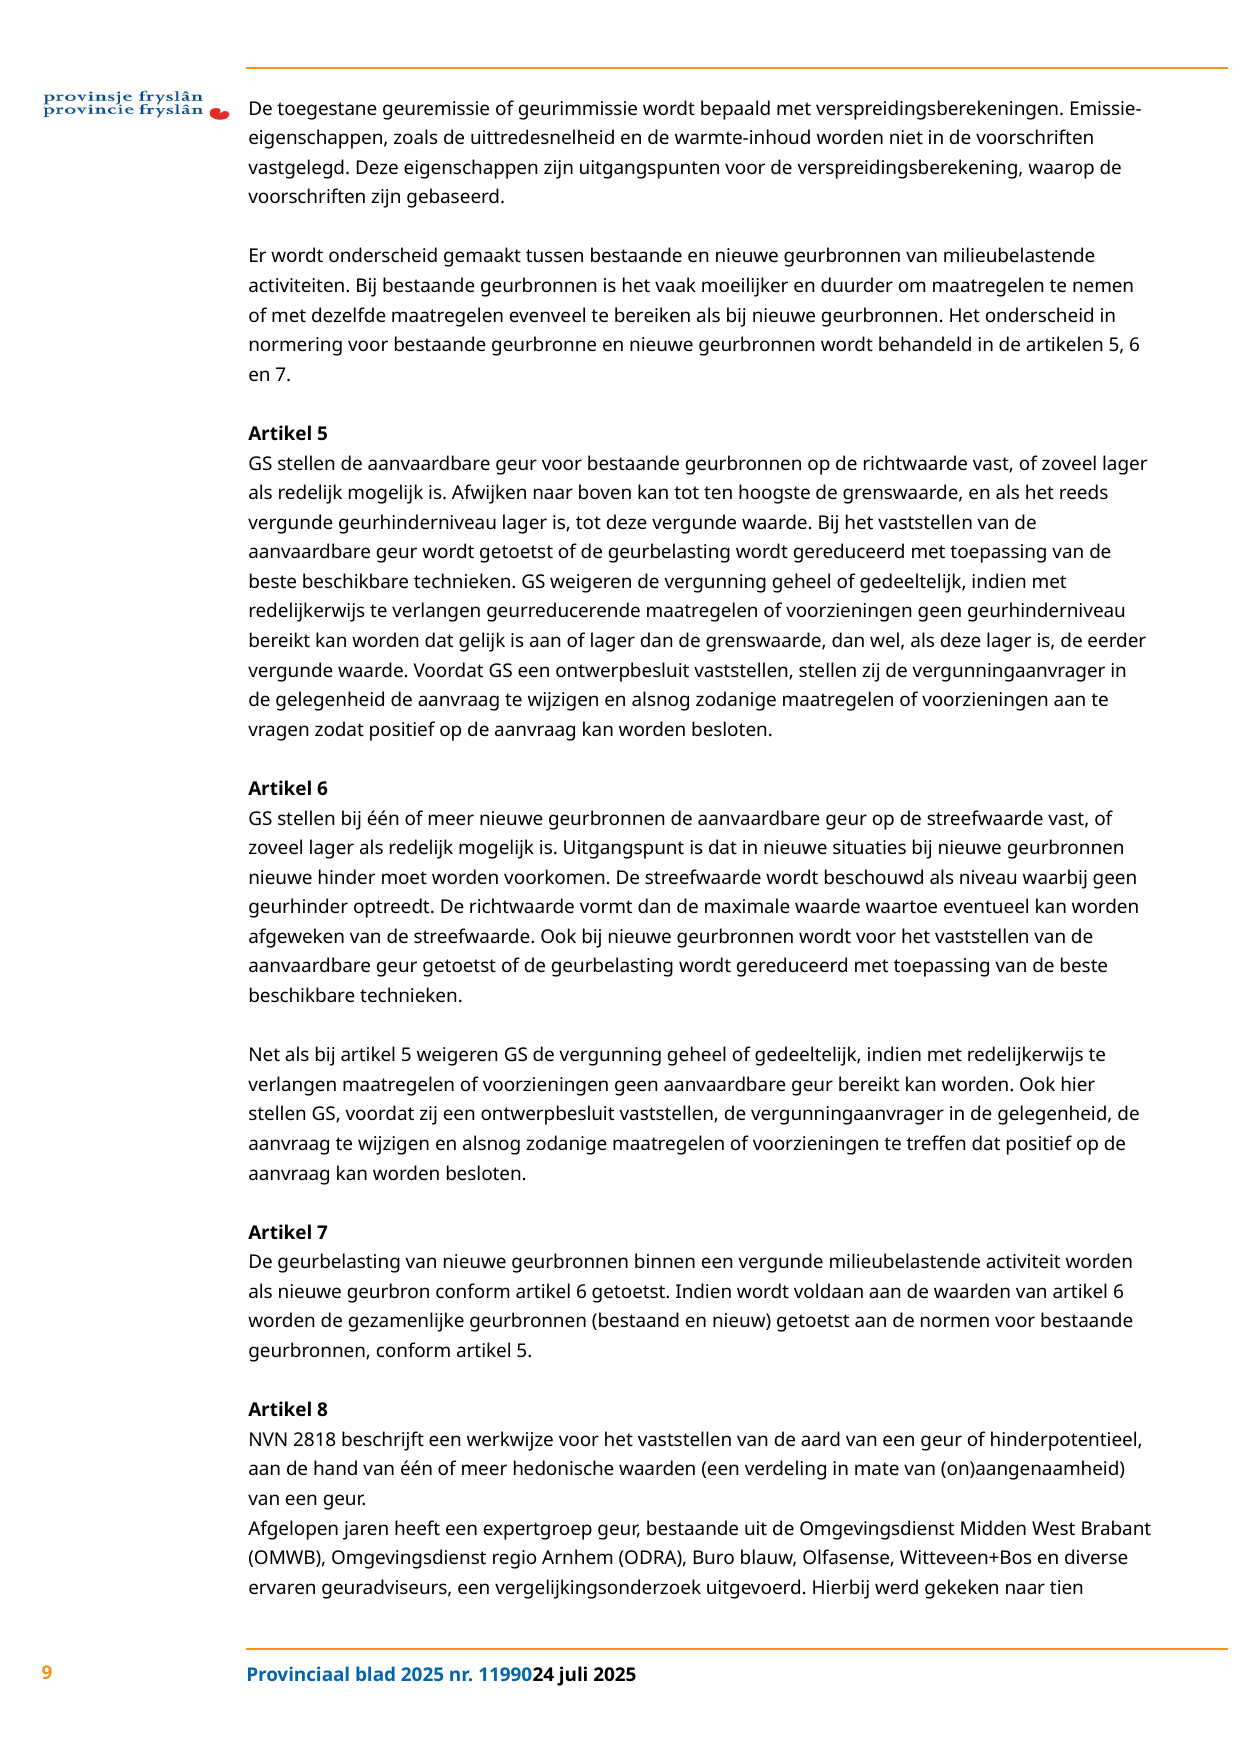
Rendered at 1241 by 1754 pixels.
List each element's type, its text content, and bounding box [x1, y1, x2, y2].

text De geurbelasting van nieuwe geurbronnen binnen een vergunde milieubelastende activiteit worden als nieuwe geurbron conform artikel 6 getoetst. Indien wordt voldaan aan de waarden van artikel 6 worden de gezamenlijke geurbronnen (bestaand en nieuw) getoetst aan de normen voor bestaande geurbronnen, conform artikel 5. [248, 1248, 1152, 1363]
text De toegestane geuremissie of geurimmissie wordt bepaald met verspreidingsberekeningen. Emissie- eigenschappen, zoals de uittredesnelheid en de warmte-inhoud worden niet in de voorschriften vastgelegd. Deze eigenschappen zijn uitgangspunten voor de verspreidingsberekening, waarop de voorschriften zijn gebaseerd. [248, 95, 1152, 209]
text Artikel 5 [248, 420, 1152, 446]
text Artikel 8 [248, 1396, 1152, 1422]
text NVN 2818 beschrijft een werkwijze voor het vaststellen van de aard van een geur of hinderpotentieel, aan de hand van één of meer hedonische waarden (een verdeling in mate van (on)aangenaamheid) van een geur. [248, 1426, 1152, 1511]
picture [41, 47, 231, 172]
text Er wordt onderscheid gemaakt tussen bestaande en nieuwe geurbronnen van milieubelastende activiteiten. Bij bestaande geurbronnen is het vaak moeilijker en duurder om maatregelen te nemen of met dezelfde maatregelen evenveel te bereiken als bij nieuwe geurbronnen. Het onderscheid in normering voor bestaande geurbronne en nieuwe geurbronnen wordt behandeld in de artikelen 5, 6 en 7. [248, 243, 1152, 387]
text GS stellen bij één of meer nieuwe geurbronnen de aanvaardbare geur op de streefwaarde vast, of zoveel lager als redelijk mogelijk is. Uitgangspunt is dat in nieuwe situaties bij nieuwe geurbronnen nieuwe hinder moet worden voorkomen. De streefwaarde wordt beschouwd als niveau waarbij geen geurhinder optreedt. De richtwaarde vormt dan de maximale waarde waartoe eventueel kan worden afgeweken van de streefwaarde. Ook bij nieuwe geurbronnen wordt voor het vaststellen van de aanvaardbare geur getoetst of de geurbelasting wordt gereduceerd met toepassing van de beste beschikbare technieken. [248, 805, 1152, 1008]
text Artikel 7 [248, 1219, 1152, 1245]
text Net als bij artikel 5 weigeren GS de vergunning geheel of gedeeltelijk, indien met redelijkerwijs te verlangen maatregelen of voorzieningen geen aanvaardbare geur bereikt kan worden. Ook hier stellen GS, voordat zij een ontwerpbesluit vaststellen, de vergunningaanvrager in de gelegenheid, de aanvraag te wijzigen en alsnog zodanige maatregelen of voorzieningen te treffen dat positief op de aanvraag kan worden besloten. [248, 1041, 1152, 1186]
text Artikel 6 [248, 775, 1152, 801]
text Afgelopen jaren heeft een expertgroep geur, bestaande uit de Omgevingsdienst Midden West Brabant (OMWB), Omgevingsdienst regio Arnhem (ODRA), Buro blauw, Olfasense, Witteveen+Bos en diverse ervaren geuradviseurs, een vergelijkingsonderzoek uitgevoerd. Hierbij werd gekeken naar tien [248, 1515, 1152, 1600]
text GS stellen de aanvaardbare geur voor bestaande geurbronnen op de richtwaarde vast, of zoveel lager als redelijk mogelijk is. Afwijken naar boven kan tot ten hoogste de grenswaarde, en als het reeds vergunde geurhinderniveau lager is, tot deze vergunde waarde. Bij het vaststellen van de aanvaardbare geur wordt getoetst of de geurbelasting wordt gereduceerd met toepassing van de beste beschikbare technieken. GS weigeren de vergunning geheel of gedeeltelijk, indien met redelijkerwijs te verlangen geurreducerende maatregelen of voorzieningen geen geurhinderniveau bereikt kan worden dat gelijk is aan of lager dan de grenswaarde, dan wel, als deze lager is, de eerder vergunde waarde. Voordat GS een ontwerpbesluit vaststellen, stellen zij de vergunningaanvrager in de gelegenheid de aanvraag te wijzigen en alsnog zodanige maatregelen of voorzieningen aan te vragen zodat positief op de aanvraag kan worden besloten. [248, 450, 1152, 742]
